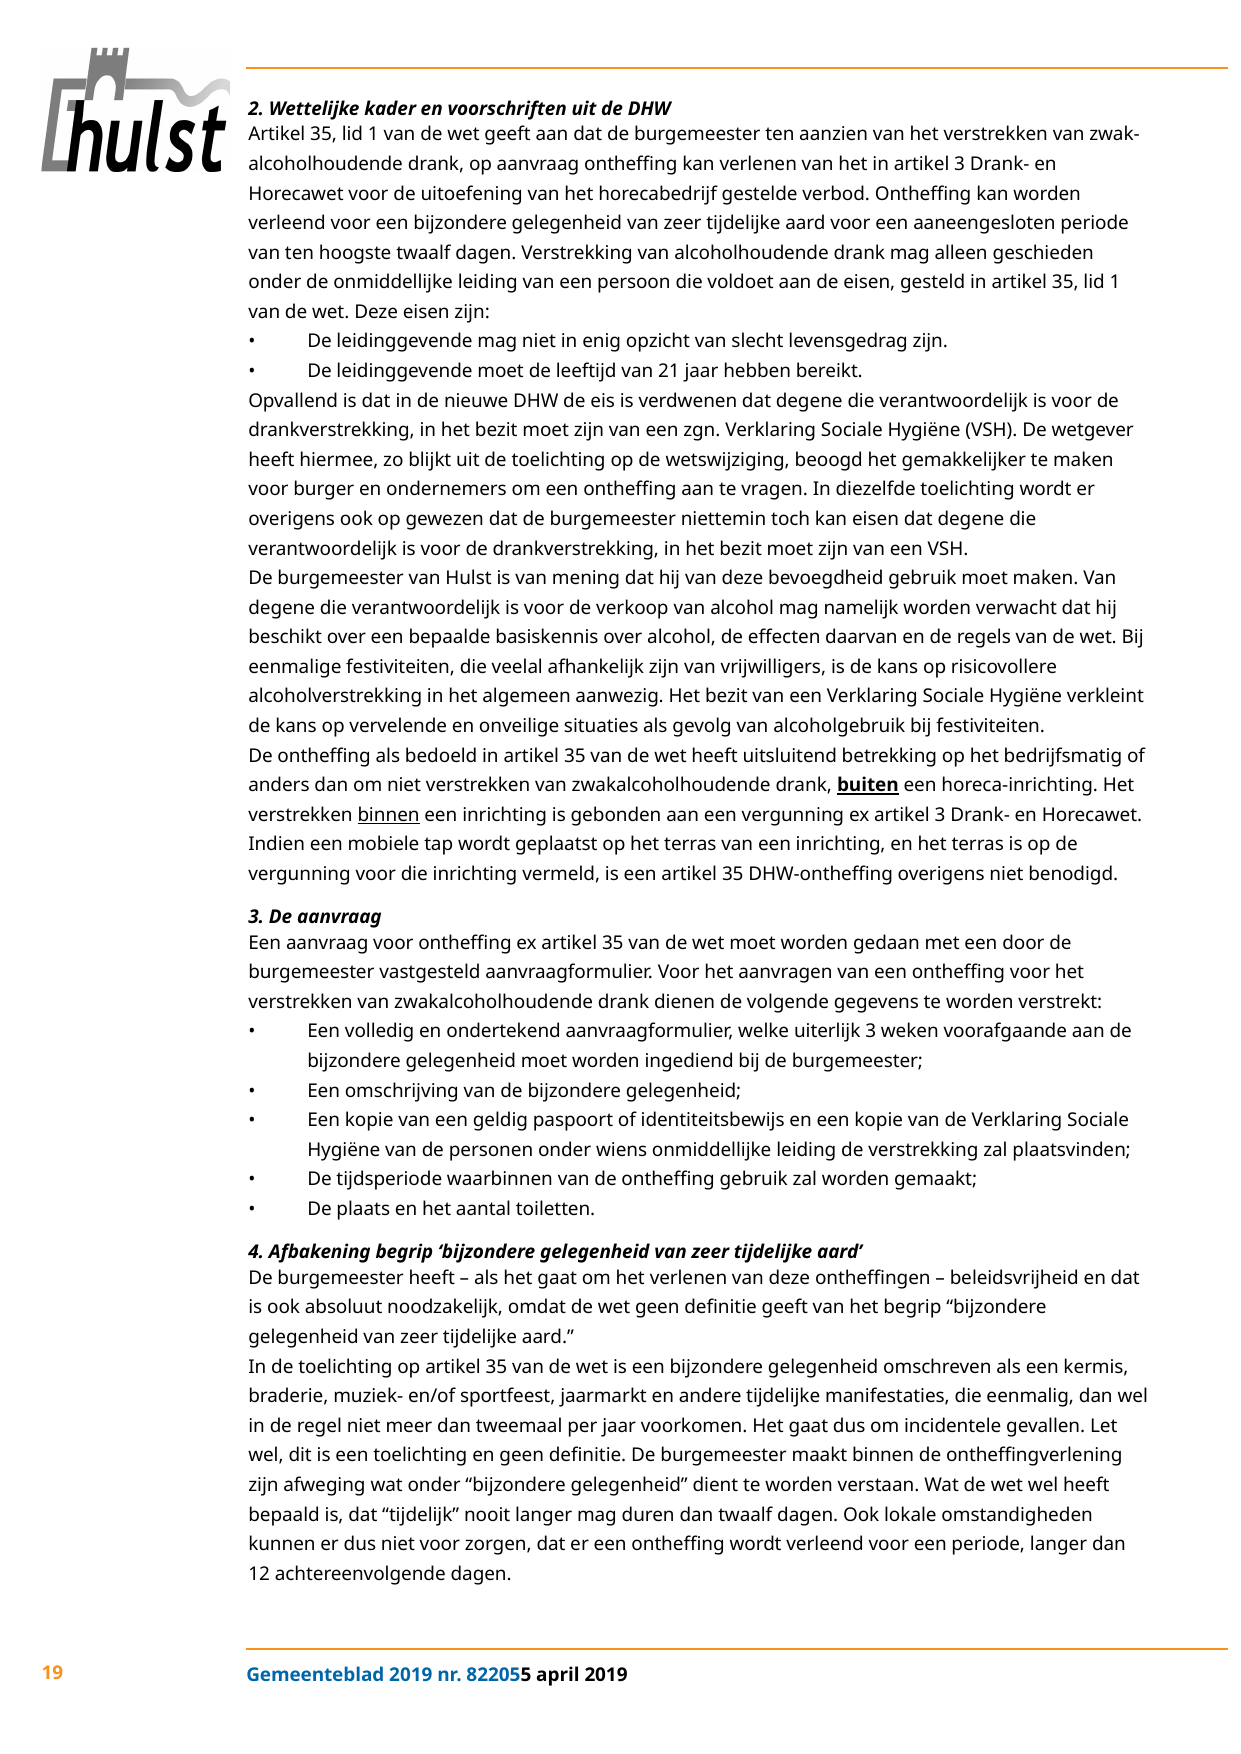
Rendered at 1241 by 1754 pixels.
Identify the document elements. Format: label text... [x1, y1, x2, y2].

text De burgemeester heeft – als het gaat om het verlenen van deze ontheffingen – beleidsvrijheid en dat is ook absoluut noodzakelijk, omdat de wet geen definitie geeft van het begrip “bijzondere gelegenheid van zeer tijdelijke aard.” [248, 1264, 1152, 1349]
text 4. Afbakening begrip ‘bijzondere gelegenheid van zeer tijdelijke aard’ [248, 1238, 1152, 1264]
text 2. Wettelijke kader en voorschriften uit de DHW [248, 95, 1152, 121]
text Artikel 35, lid 1 van de wet geeft aan dat de burgemeester ten aanzien van het verstrekken van zwak-alcoholhoudende drank, op aanvraag ontheffing kan verlenen van het in artikel 3 Drank- en Horecawet voor de uitoefening van het horecabedrijf gestelde verbod. Ontheffing kan worden verleend voor een bijzondere gelegenheid van zeer tijdelijke aard voor een aaneengesloten periode van ten hoogste twaalf dagen. Verstrekking van alcoholhoudende drank mag alleen geschieden onder de onmiddellijke leiding van een persoon die voldoet aan de eisen, gesteld in artikel 35, lid 1 van de wet. Deze eisen zijn: [248, 121, 1152, 324]
list De leidinggevende mag niet in enig opzicht van slecht levensgedrag zijn. [248, 328, 1152, 353]
text De ontheffing als bedoeld in artikel 35 van de wet heeft uitsluitend betrekking op het bedrijfsmatig of anders dan om niet verstrekken van zwakalcoholhoudende drank, buiten een horeca-inrichting. Het verstrekken binnen een inrichting is gebonden aan een vergunning ex artikel 3 Drank- en Horecawet. Indien een mobiele tap wordt geplaatst op het terras van een inrichting, en het terras is op de vergunning voor die inrichting vermeld, is een artikel 35 DHW-ontheffing overigens niet benodigd. [248, 742, 1152, 886]
list De tijdsperiode waarbinnen van de ontheffing gebruik zal worden gemaakt; [248, 1166, 1152, 1191]
list De leidinggevende moet de leeftijd van 21 jaar hebben bereikt. [248, 357, 1152, 383]
picture [41, 47, 231, 172]
text In de toelichting op artikel 35 van de wet is een bijzondere gelegenheid omschreven als een kermis, braderie, muziek- en/of sportfeest, jaarmarkt en andere tijdelijke manifestaties, die eenmalig, dan wel in de regel niet meer dan tweemaal per jaar voorkomen. Het gaat dus om incidentele gevallen. Let wel, dit is een toelichting en geen definitie. De burgemeester maakt binnen de ontheffingverlening zijn afweging wat onder “bijzondere gelegenheid” dient te worden verstaan. Wat de wet wel heeft bepaald is, dat “tijdelijk” nooit langer mag duren dan twaalf dagen. Ook lokale omstandigheden kunnen er dus niet voor zorgen, dat er een ontheffing wordt verleend voor een periode, langer dan 12 achtereenvolgende dagen. [248, 1353, 1152, 1586]
list Een omschrijving van de bijzondere gelegenheid; [248, 1077, 1152, 1103]
list De plaats en het aantal toiletten. [248, 1195, 1152, 1221]
list Een kopie van een geldig paspoort of identiteitsbewijs en een kopie van de Verklaring Sociale Hygiëne van de personen onder wiens onmiddellijke leiding de verstrekking zal plaatsvinden; [248, 1106, 1152, 1162]
text Opvallend is dat in de nieuwe DHW de eis is verdwenen dat degene die verantwoordelijk is voor de drankverstrekking, in het bezit moet zijn van een zgn. Verklaring Sociale Hygiëne (VSH). De wetgever heeft hiermee, zo blijkt uit de toelichting op de wetswijziging, beoogd het gemakkelijker te maken voor burger en ondernemers om een ontheffing aan te vragen. In diezelfde toelichting wordt er overigens ook op gewezen dat de burgemeester niettemin toch kan eisen dat degene die verantwoordelijk is voor de drankverstrekking, in het bezit moet zijn van een VSH. [248, 387, 1152, 560]
text 3. De aanvraag [248, 903, 1152, 929]
text Een aanvraag voor ontheffing ex artikel 35 van de wet moet worden gedaan met een door de burgemeester vastgesteld aanvraagformulier. Voor het aanvragen van een ontheffing voor het verstrekken van zwakalcoholhoudende drank dienen de volgende gegevens te worden verstrekt: [248, 929, 1152, 1014]
text De burgemeester van Hulst is van mening dat hij van deze bevoegdheid gebruik moet maken. Van degene die verantwoordelijk is voor de verkoop van alcohol mag namelijk worden verwacht dat hij beschikt over een bepaalde basiskennis over alcohol, de effecten daarvan en de regels van de wet. Bij eenmalige festiviteiten, die veelal afhankelijk zijn van vrijwilligers, is de kans op risicovollere alcoholverstrekking in het algemeen aanwezig. Het bezit van een Verklaring Sociale Hygiëne verkleint de kans op vervelende en onveilige situaties als gevolg van alcoholgebruik bij festiviteiten. [248, 564, 1152, 738]
list Een volledig en ondertekend aanvraagformulier, welke uiterlijk 3 weken voorafgaande aan de bijzondere gelegenheid moet worden ingediend bij de burgemeester; [248, 1018, 1152, 1073]
